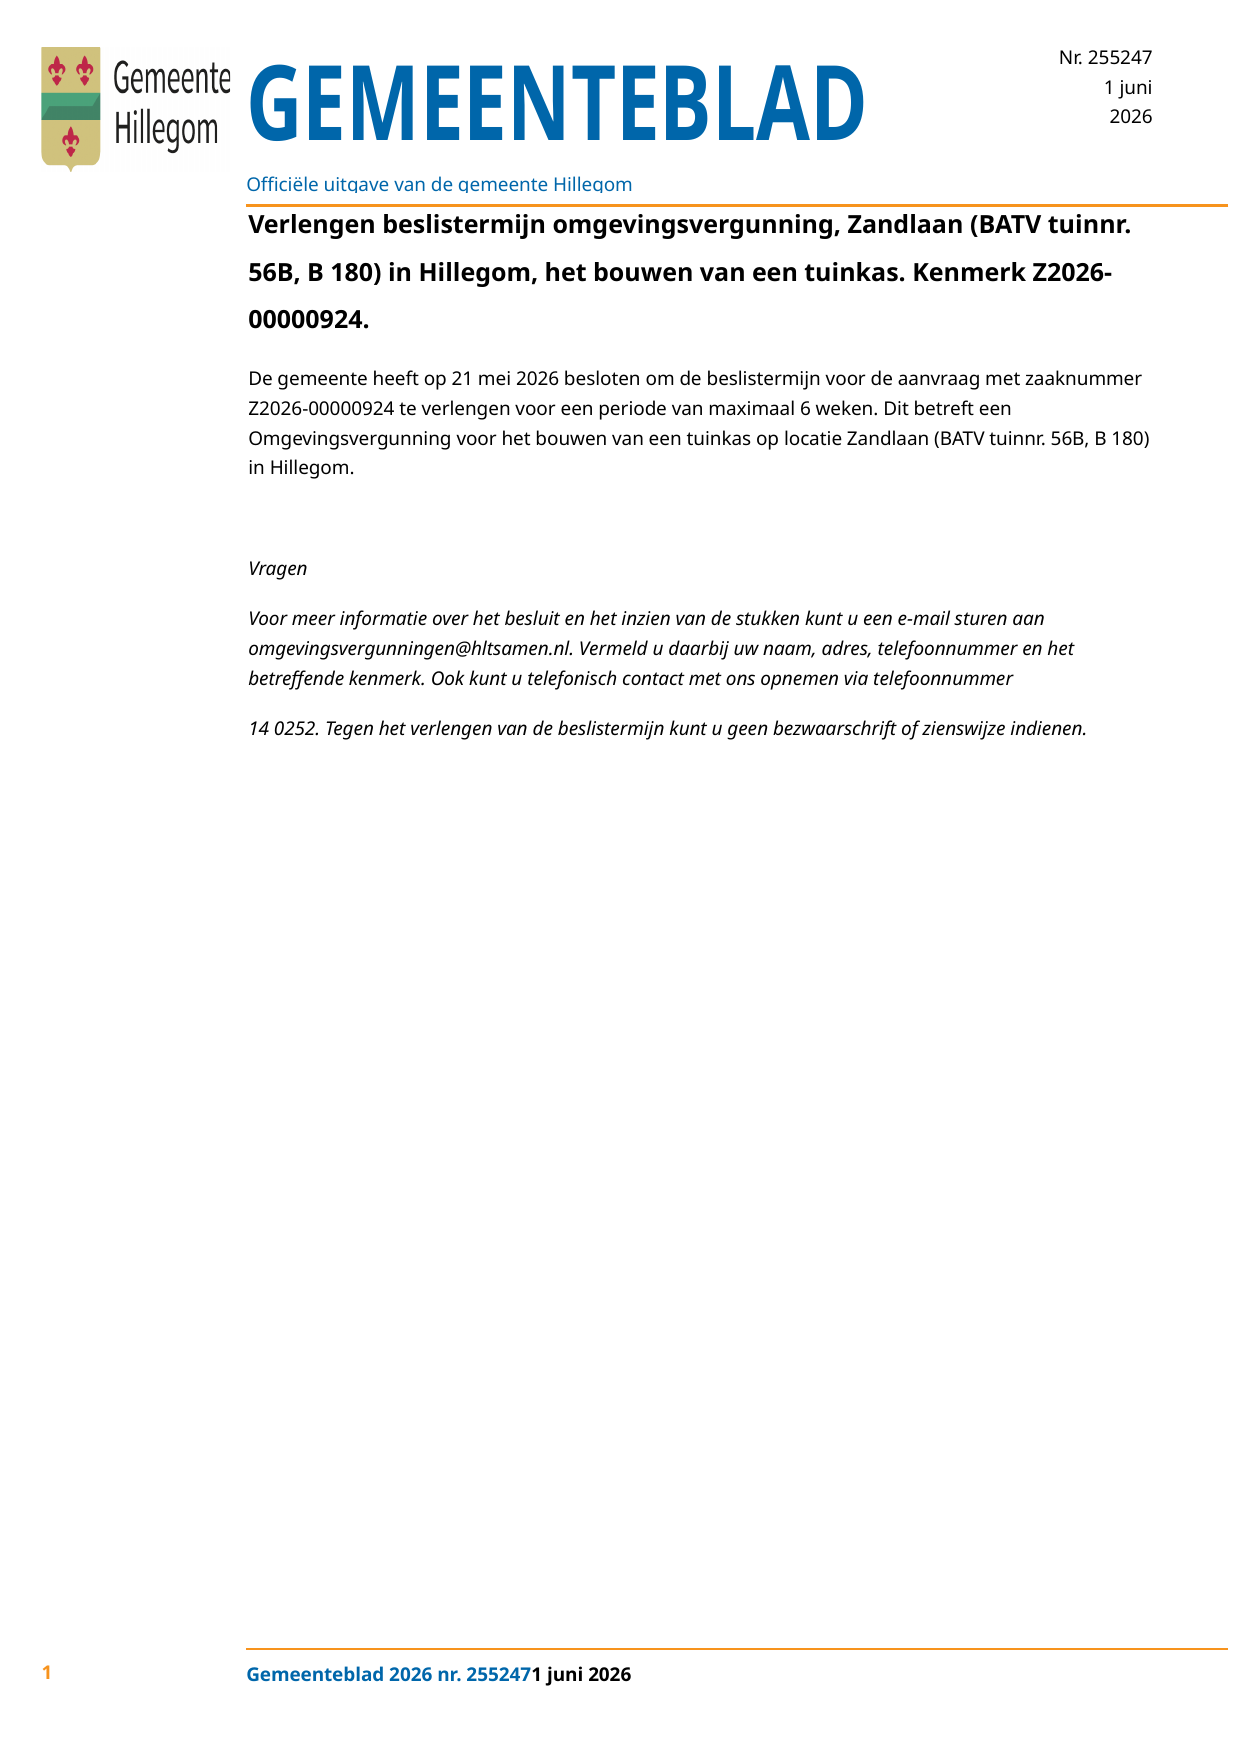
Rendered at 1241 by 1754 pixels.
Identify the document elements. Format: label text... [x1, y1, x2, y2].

text De gemeente heeft op 21 mei 2026 besloten om de beslistermijn voor de aanvraag met zaaknummer Z2026-00000924 te verlengen voor een periode van maximaal 6 weken. Dit betreft een Omgevingsvergunning voor het bouwen van een tuinkas op locatie Zandlaan (BATV tuinnr. 56B, B 180) in Hillegom. [248, 366, 1152, 480]
text Vragen [248, 555, 1152, 581]
text Verlengen beslistermijn omgevingsvergunning, Zandlaan (BATV tuinnr. 56B, B 180) in Hillegom, het bouwen van een tuinkas. Kenmerk Z2026-00000924. [248, 207, 1152, 336]
text Voor meer informatie over het besluit en het inzien van de stukken kunt u een e-mail sturen aan omgevingsvergunningen@hltsamen.nl. Vermeld u daarbij uw naam, adres, telefoonnummer en het betreffende kenmerk. Ook kunt u telefonisch contact met ons opnemen via telefoonnummer [248, 606, 1152, 690]
picture [41, 47, 231, 172]
text 14 0252. Tegen het verlengen van de beslistermijn kunt u geen bezwaarschrift of zienswijze indienen. [248, 715, 1152, 741]
